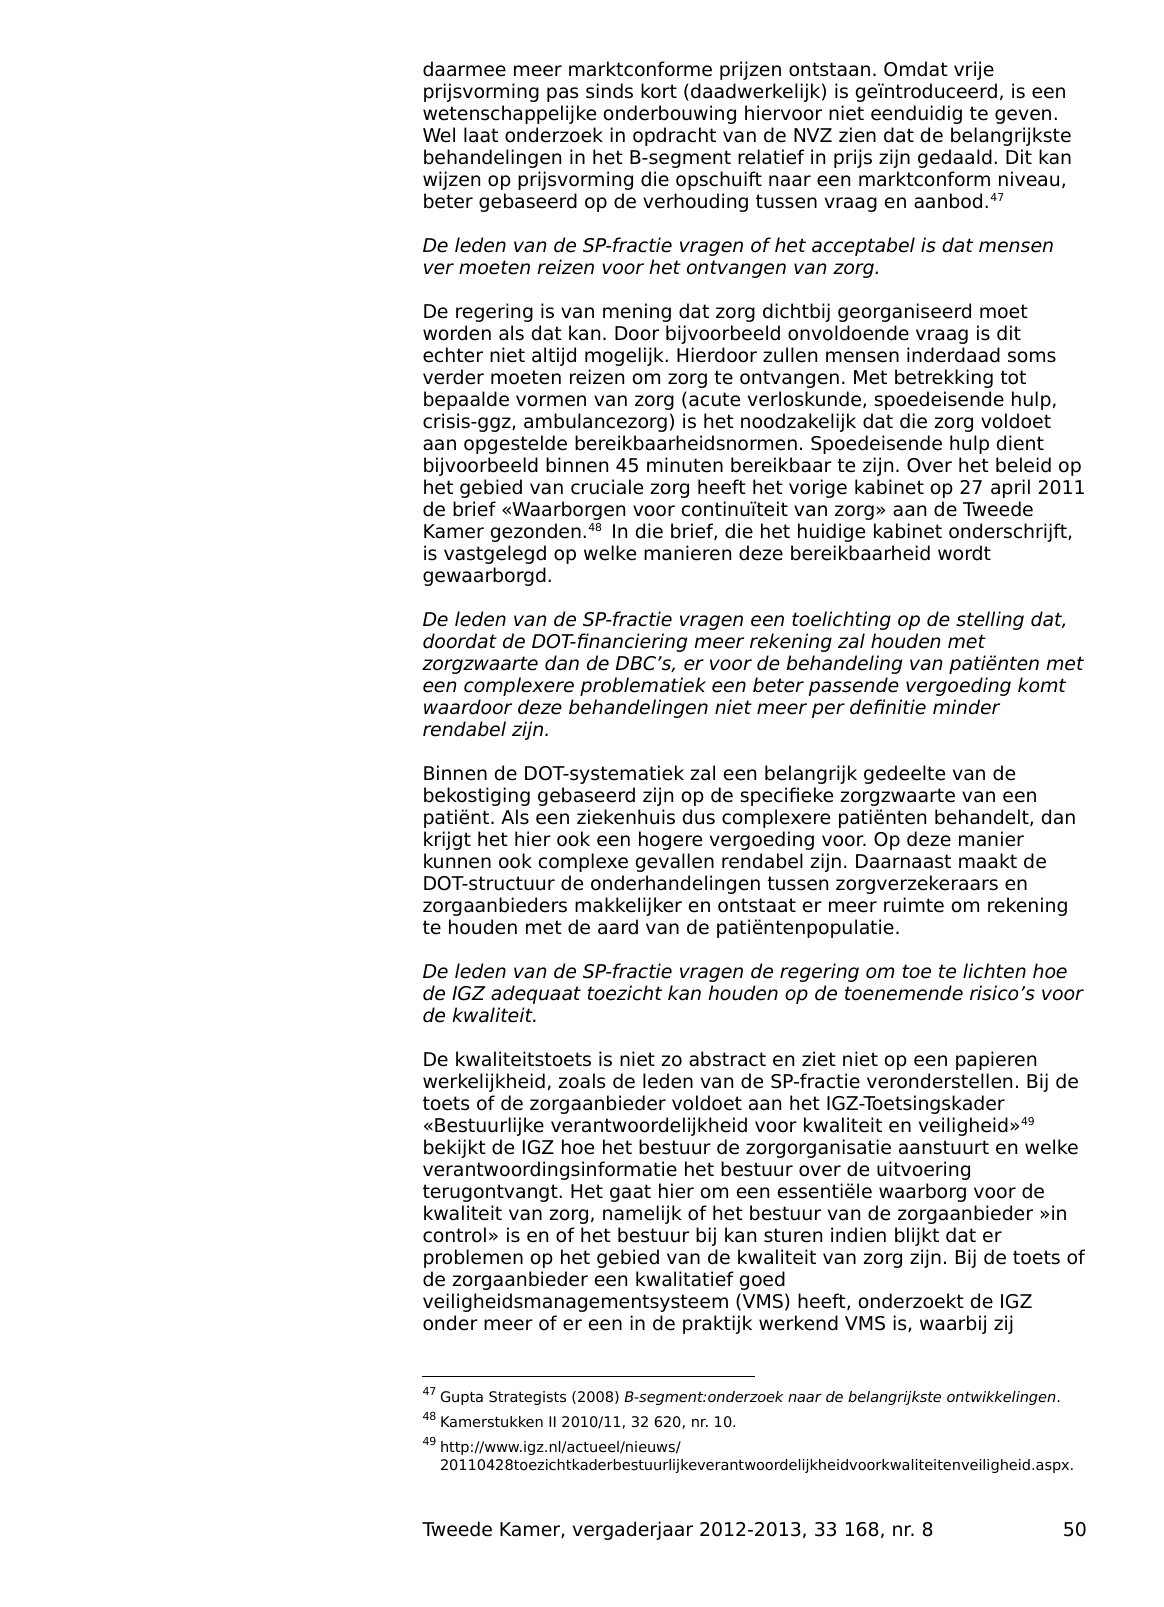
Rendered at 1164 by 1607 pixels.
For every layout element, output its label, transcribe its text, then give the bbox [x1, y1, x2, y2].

text Binnen de DOT-systematiek zal een belangrijk gedeelte van de bekostiging gebaseerd zijn op de specifieke zorgzwaarte van een patiënt. Als een ziekenhuis dus complexere patiënten behandelt, dan krijgt het hier ook een hogere vergoeding voor. Op deze manier kunnen ook complexe gevallen rendabel zijn. Daarnaast maakt de DOT-structuur de onderhandelingen tussen zorgverzekeraars en zorgaanbieders makkelijker en ontstaat er meer ruimte om rekening te houden met de aard van de patiëntenpopulatie. [422, 763, 1087, 939]
text daarmee meer marktconforme prijzen ontstaan. Omdat vrije prijsvorming pas sinds kort (daadwerkelijk) is geïntroduceerd, is een wetenschappelijke onderbouwing hiervoor niet eenduidig te geven. Wel laat onderzoek in opdracht van de NVZ zien dat de belangrijkste behandelingen in het B-segment relatief in prijs zijn gedaald. Dit kan wijzen op prijsvorming die opschuift naar een marktconform niveau, beter gebaseerd op de verhouding tussen vraag en aanbod. [422, 59, 1087, 213]
text De leden van de SP-fractie vragen of het acceptabel is dat mensen ver moeten reizen voor het ontvangen van zorg. [422, 235, 1087, 279]
text De leden van de SP-fractie vragen een toelichting op de stelling dat, doordat de DOT-financiering meer rekening zal houden met zorgzwaarte dan de DBC’s, er voor de behandeling van patiënten met een complexere problematiek een beter passende vergoeding komt waardoor deze behandelingen niet meer per definitie minder rendabel zijn. [422, 609, 1087, 741]
text Kamerstukken II 2010/11, 32 620, nr. 10. [422, 1410, 1087, 1432]
text De regering is van mening dat zorg dichtbij georganiseerd moet worden als dat kan. Door bijvoorbeeld onvoldoende vraag is dit echter niet altijd mogelijk. Hierdoor zullen mensen inderdaad soms verder moeten reizen om zorg te ontvangen. Met betrekking tot bepaalde vormen van zorg (acute verloskunde, spoedeisende hulp, crisis-ggz, ambulancezorg) is het noodzakelijk dat die zorg voldoet aan opgestelde bereikbaarheidsnormen. Spoedeisende hulp dient bijvoorbeeld binnen 45 minuten bereikbaar te zijn. Over het beleid op het gebied van cruciale zorg heeft het vorige kabinet op 27 april 2011 de brief «Waarborgen voor continuïteit van zorg» aan de Tweede Kamer gezonden. In die brief, die het huidige kabinet onderschrijft, is vastgelegd op welke manieren deze bereikbaarheid wordt gewaarborgd. [422, 301, 1087, 587]
text De leden van de SP-fractie vragen de regering om toe te lichten hoe de IGZ adequaat toezicht kan houden op de toenemende risico’s voor de kwaliteit. [422, 961, 1087, 1027]
text Gupta Strategists (2008) B-segment:onderzoek naar de belangrijkste ontwikkelingen. [422, 1385, 1087, 1407]
text De kwaliteitstoets is niet zo abstract en ziet niet op een papieren werkelijkheid, zoals de leden van de SP-fractie veronderstellen. Bij de toets of de zorgaanbieder voldoet aan het IGZ-Toetsingskader «Bestuurlijke verantwoordelijkheid voor kwaliteit en veiligheid» bekijkt de IGZ hoe het bestuur de zorgorganisatie aanstuurt en welke verantwoordingsinformatie het bestuur over de uitvoering terugontvangt. Het gaat hier om een essentiële waarborg voor de kwaliteit van zorg, namelijk of het bestuur van de zorgaanbieder »in control» is en of het bestuur bij kan sturen indien blijkt dat er problemen op het gebied van de kwaliteit van zorg zijn. Bij de toets of de zorgaanbieder een kwalitatief goed veiligheidsmanagementsysteem (VMS) heeft, onderzoekt de IGZ onder meer of er een in de praktijk werkend VMS is, waarbij zij [422, 1049, 1087, 1335]
text http://www.igz.nl/actueel/nieuws/20110428toezichtkaderbestuurlijkeverantwoordelijkheidvoorkwaliteitenveiligheid.aspx. [422, 1435, 1087, 1474]
